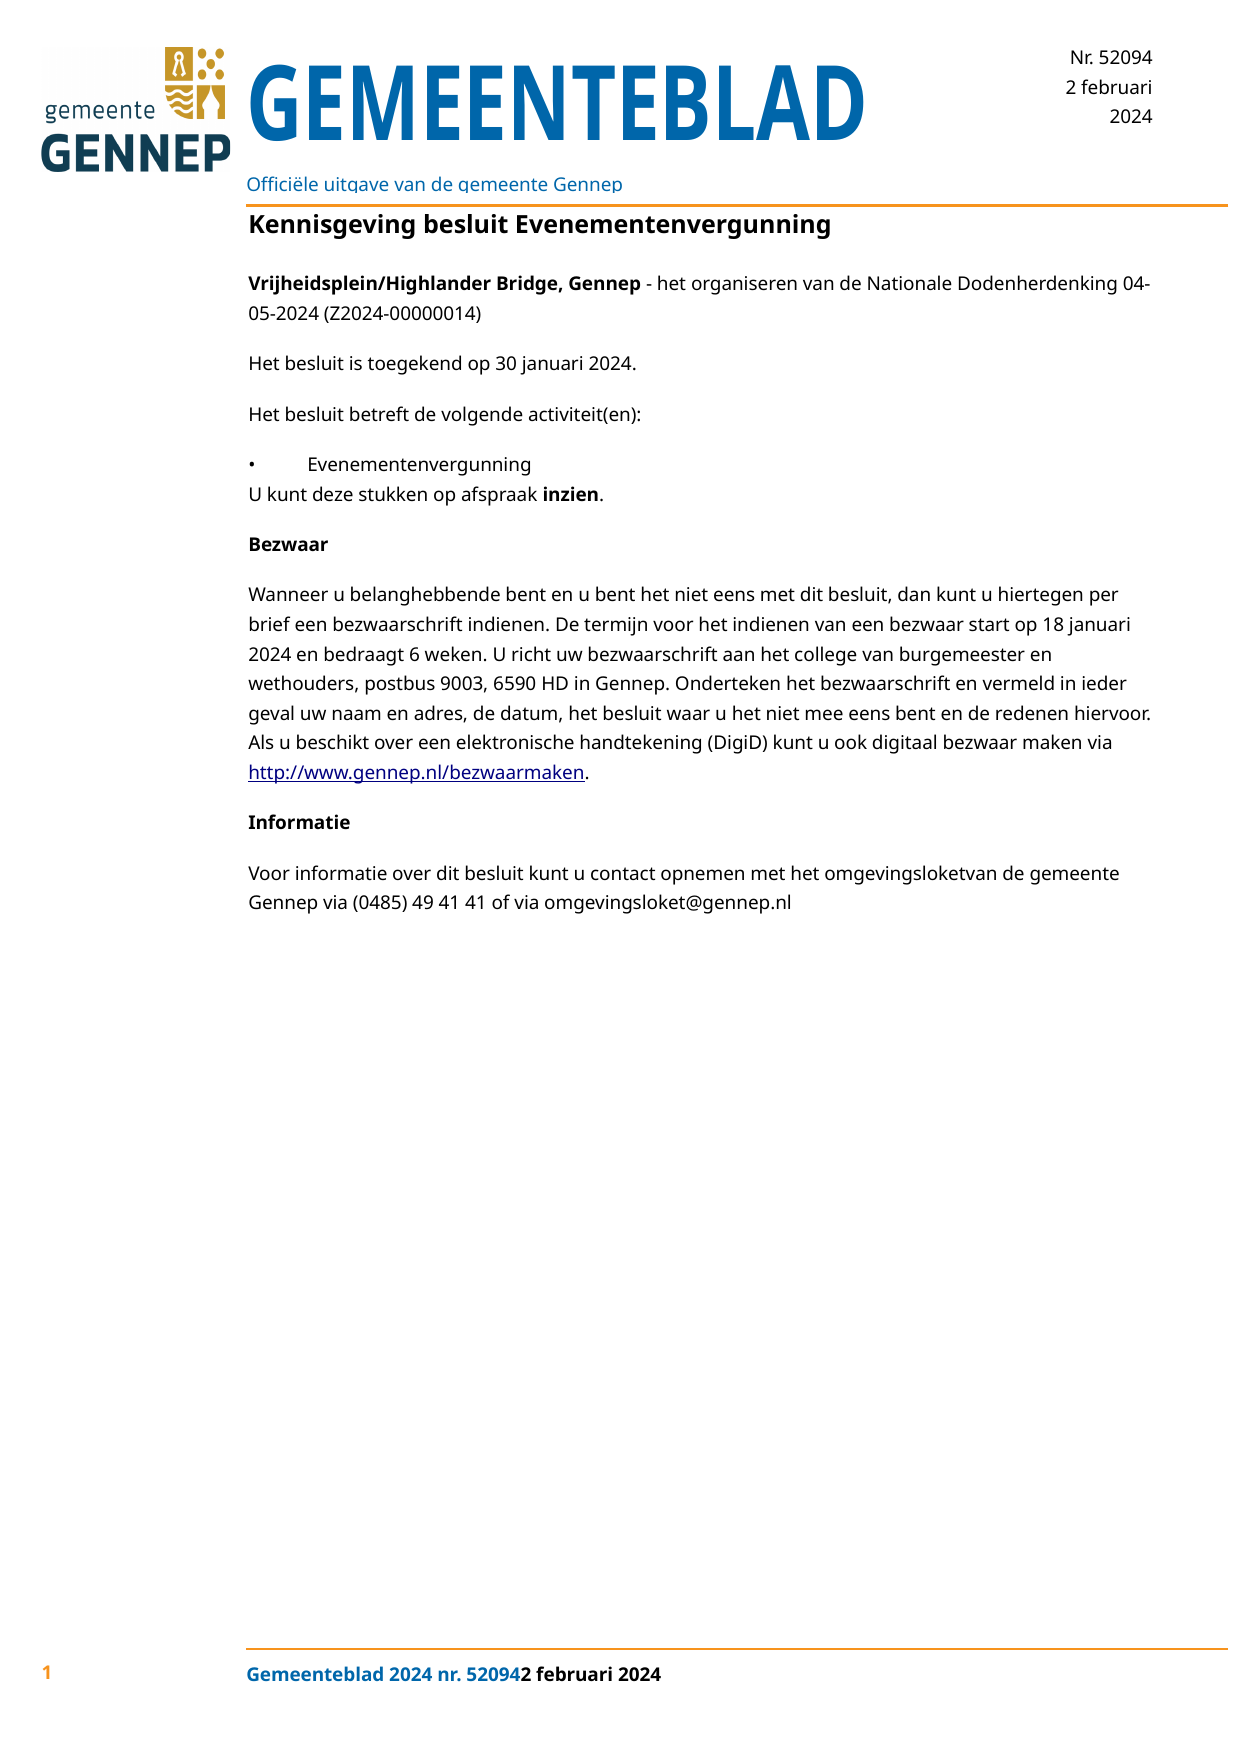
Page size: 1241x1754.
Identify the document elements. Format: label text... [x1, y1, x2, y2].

text U kunt deze stukken op afspraak inzien. [248, 481, 1152, 506]
text Kennisgeving besluit Evenementenvergunning [248, 207, 1152, 241]
text Wanneer u belanghebbende bent en u bent het niet eens met dit besluit, dan kunt u hiertegen per brief een bezwaarschrift indienen. De termijn voor het indienen van een bezwaar start op 18 januari 2024 en bedraagt 6 weken. U richt uw bezwaarschrift aan het college van burgemeester en wethouders, postbus 9003, 6590 HD in Gennep. Onderteken het bezwaarschrift en vermeld in ieder geval uw naam en adres, de datum, het besluit waar u het niet mee eens bent en de redenen hiervoor. Als u beschikt over een elektronische handtekening (DigiD) kunt u ook digitaal bezwaar maken via http://www.gennep.nl/bezwaarmaken. [248, 582, 1152, 785]
text Voor informatie over dit besluit kunt u contact opnemen met het omgevingsloketvan de gemeente Gennep via (0485) 49 41 41 of via omgevingsloket@gennep.nl [248, 860, 1152, 915]
text Bezwaar [248, 531, 1152, 557]
text Informatie [248, 809, 1152, 835]
text Vrijheidsplein/Highlander Bridge, Gennep - het organiseren van de Nationale Dodenherdenking 04-05-2024 (Z2024-00000014) [248, 270, 1152, 326]
text Het besluit betreft de volgende activiteit(en): [248, 401, 1152, 426]
list Evenementenvergunning [248, 451, 1152, 477]
text Het besluit is toegekend op 30 januari 2024. [248, 350, 1152, 376]
picture [41, 47, 231, 172]
